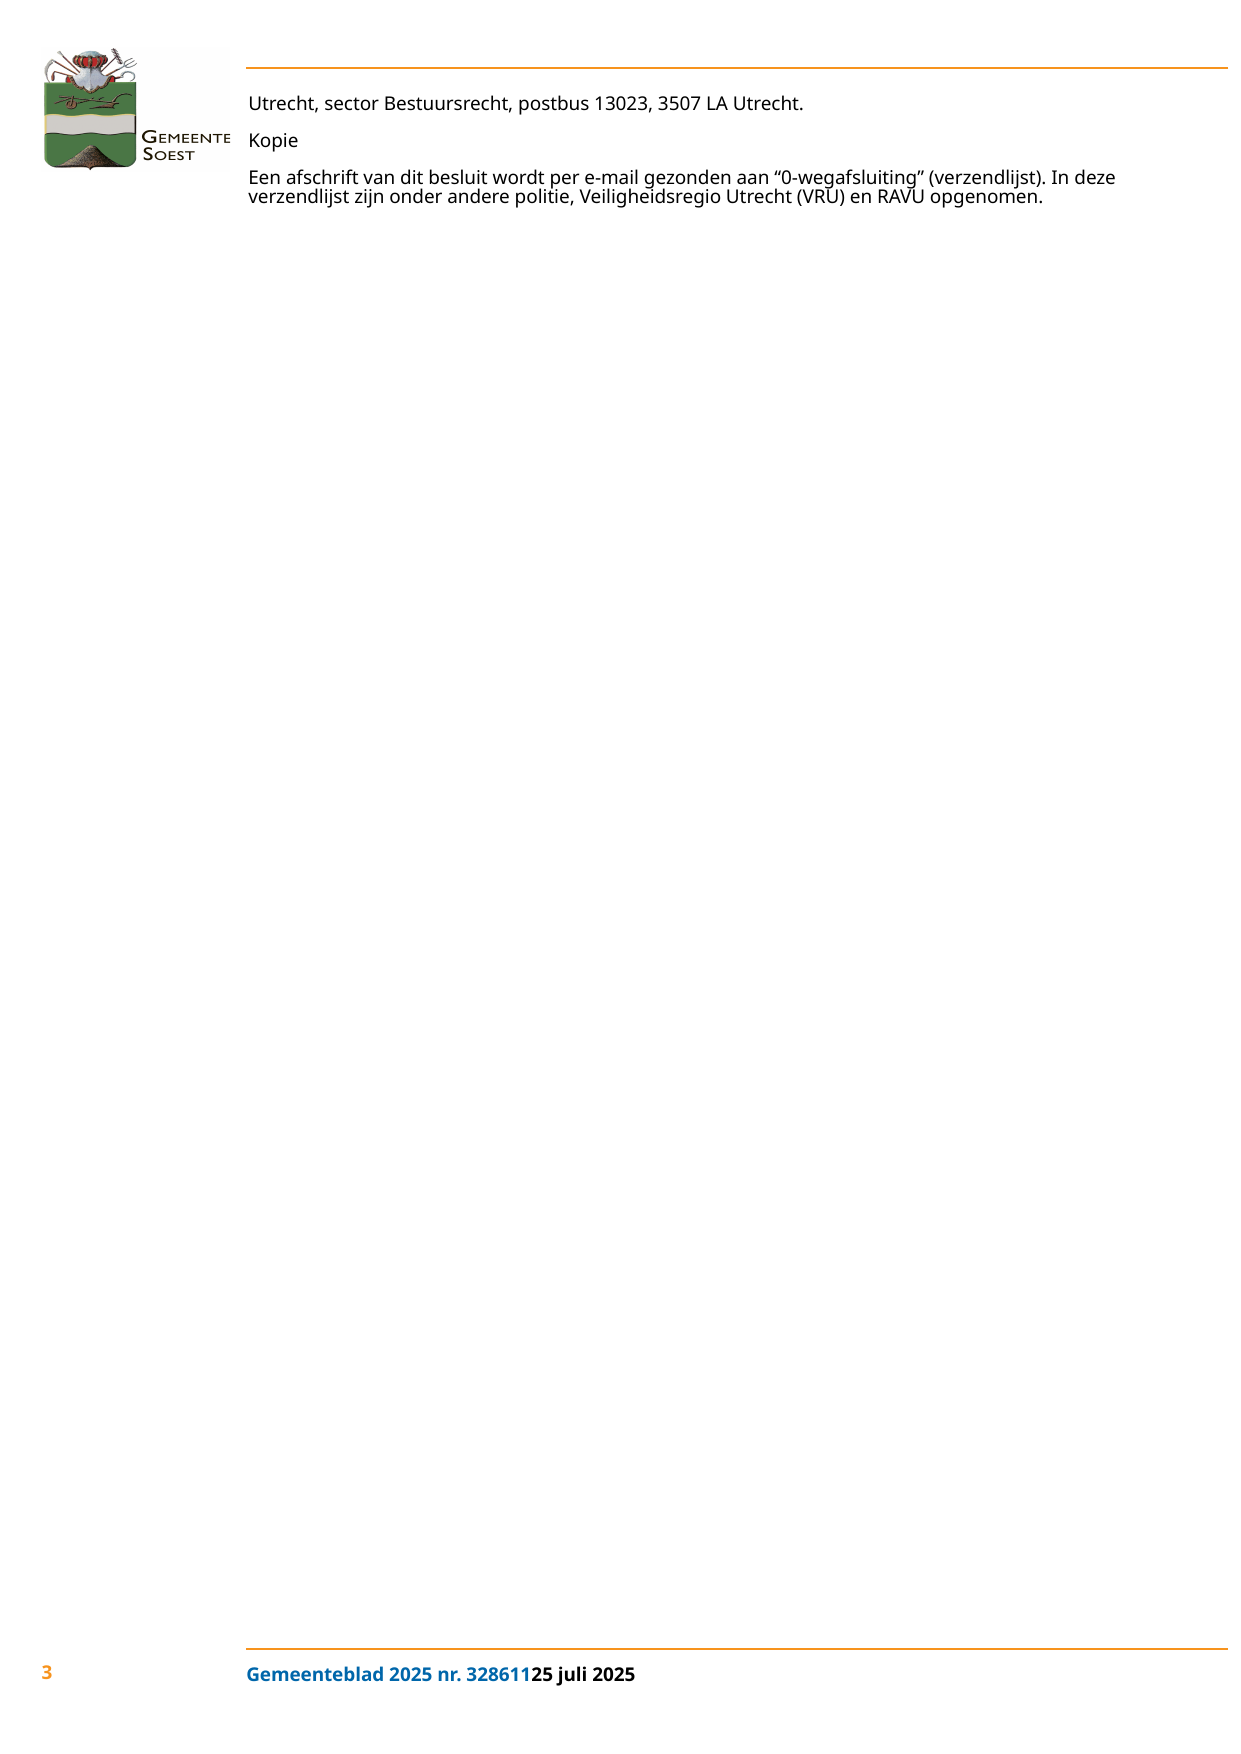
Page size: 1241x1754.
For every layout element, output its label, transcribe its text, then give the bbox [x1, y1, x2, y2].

picture [41, 47, 231, 172]
text Utrecht, sector Bestuursrecht, postbus 13023, 3507 LA Utrecht. [248, 95, 1152, 114]
text Een afschrift van dit besluit wordt per e-mail gezonden aan “0-wegafsluiting” (verzendlijst). In deze verzendlijst zijn onder andere politie, Veiligheidsregio Utrecht (VRU) en RAVU opgenomen. [248, 169, 1152, 207]
text Kopie [248, 132, 1152, 151]
